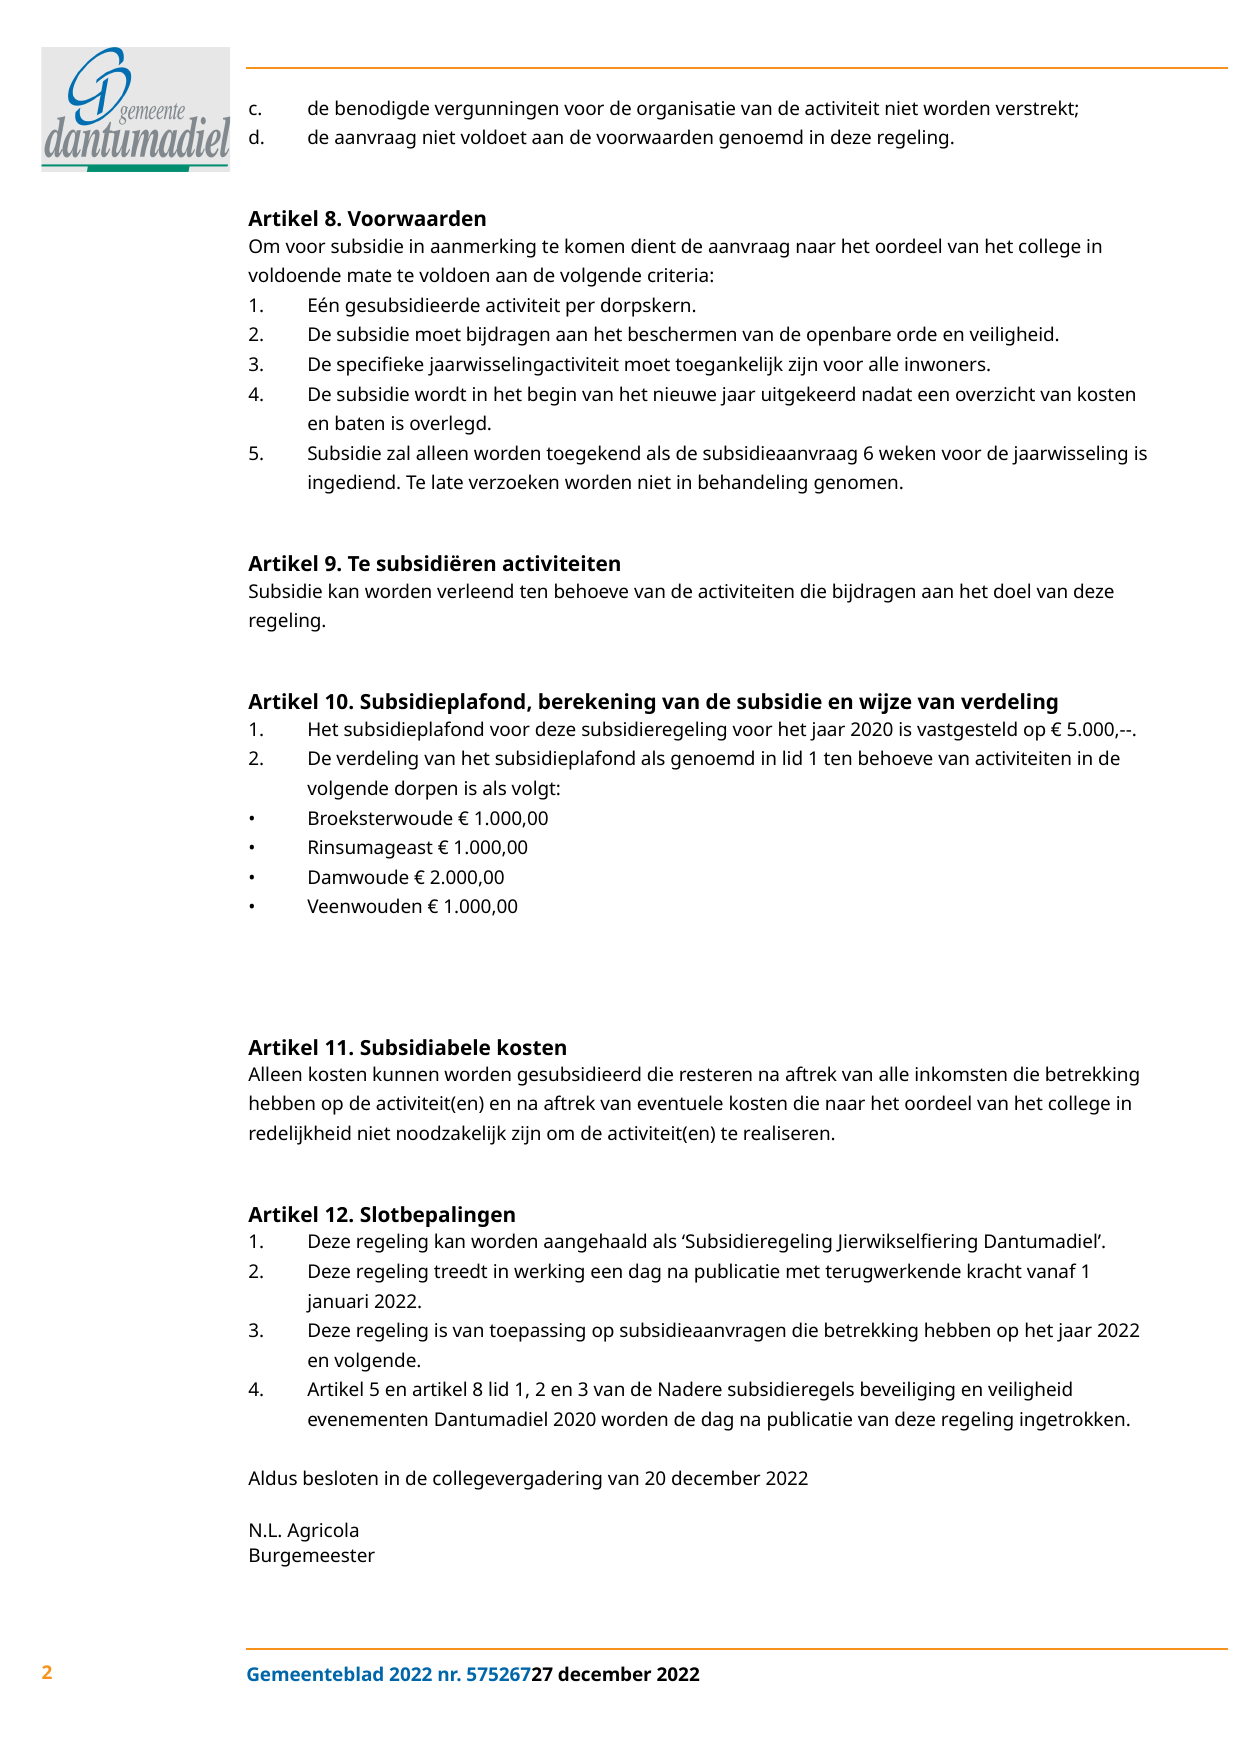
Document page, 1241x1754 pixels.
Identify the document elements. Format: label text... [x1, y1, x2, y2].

text Burgemeester [248, 1542, 1152, 1568]
text Artikel 9. Te subsidiëren activiteiten [248, 549, 1152, 578]
text N.L. Agricola [248, 1517, 1152, 1542]
picture [41, 47, 231, 172]
list Deze regeling is van toepassing op subsidieaanvragen die betrekking hebben op het jaar 2022 en volgende. [248, 1317, 1152, 1373]
text Alleen kosten kunnen worden gesubsidieerd die resteren na aftrek van alle inkomsten die betrekking hebben op de activiteit(en) en na aftrek van eventuele kosten die naar het oordeel van het college in redelijkheid niet noodzakelijk zijn om de activiteit(en) te realiseren. [248, 1061, 1152, 1146]
list De subsidie wordt in het begin van het nieuwe jaar uitgekeerd nadat een overzicht van kosten en baten is overlegd. [248, 381, 1152, 436]
text Artikel 11. Subsidiabele kosten [248, 1033, 1152, 1061]
list De specifieke jaarwisselingactiviteit moet toegankelijk zijn voor alle inwoners. [248, 351, 1152, 377]
text Artikel 8. Voorwaarden [248, 204, 1152, 233]
list Eén gesubsidieerde activiteit per dorpskern. [248, 292, 1152, 318]
list Deze regeling treedt in werking een dag na publicatie met terugwerkende kracht vanaf 1 januari 2022. [248, 1258, 1152, 1313]
text Artikel 12. Slotbepalingen [248, 1200, 1152, 1229]
list Broeksterwoude € 1.000,00 [248, 805, 1152, 830]
text Subsidie kan worden verleend ten behoeve van de activiteiten die bijdragen aan het doel van deze regeling. [248, 578, 1152, 633]
list de aanvraag niet voldoet aan de voorwaarden genoemd in deze regeling. [248, 124, 1152, 150]
list de benodigde vergunningen voor de organisatie van de activiteit niet worden verstrekt; [248, 95, 1152, 121]
list De verdeling van het subsidieplafond als genoemd in lid 1 ten behoeve van activiteiten in de volgende dorpen is als volgt: [248, 746, 1152, 801]
text Om voor subsidie in aanmerking te komen dient de aanvraag naar het oordeel van het college in voldoende mate te voldoen aan de volgende criteria: [248, 233, 1152, 288]
text Aldus besloten in de collegevergadering van 20 december 2022 [248, 1465, 1152, 1491]
list Damwoude € 2.000,00 [248, 864, 1152, 889]
list De subsidie moet bijdragen aan het beschermen van de openbare orde en veiligheid. [248, 322, 1152, 347]
list Rinsumageast € 1.000,00 [248, 834, 1152, 860]
list Veenwouden € 1.000,00 [248, 893, 1152, 919]
text Artikel 10. Subsidieplafond, berekening van de subsidie en wijze van verdeling [248, 687, 1152, 716]
list Artikel 5 en artikel 8 lid 1, 2 en 3 van de Nadere subsidieregels beveiliging en veiligheid evenementen Dantumadiel 2020 worden de dag na publicatie van deze regeling ingetrokken. [248, 1377, 1152, 1432]
list Subsidie zal alleen worden toegekend als de subsidieaanvraag 6 weken voor de jaarwisseling is ingediend. Te late verzoeken worden niet in behandeling genomen. [248, 440, 1152, 495]
list Deze regeling kan worden aangehaald als ‘Subsidieregeling Jierwikselfiering Dantumadiel’. [248, 1229, 1152, 1254]
list Het subsidieplafond voor deze subsidieregeling voor het jaar 2020 is vastgesteld op € 5.000,--. [248, 716, 1152, 742]
